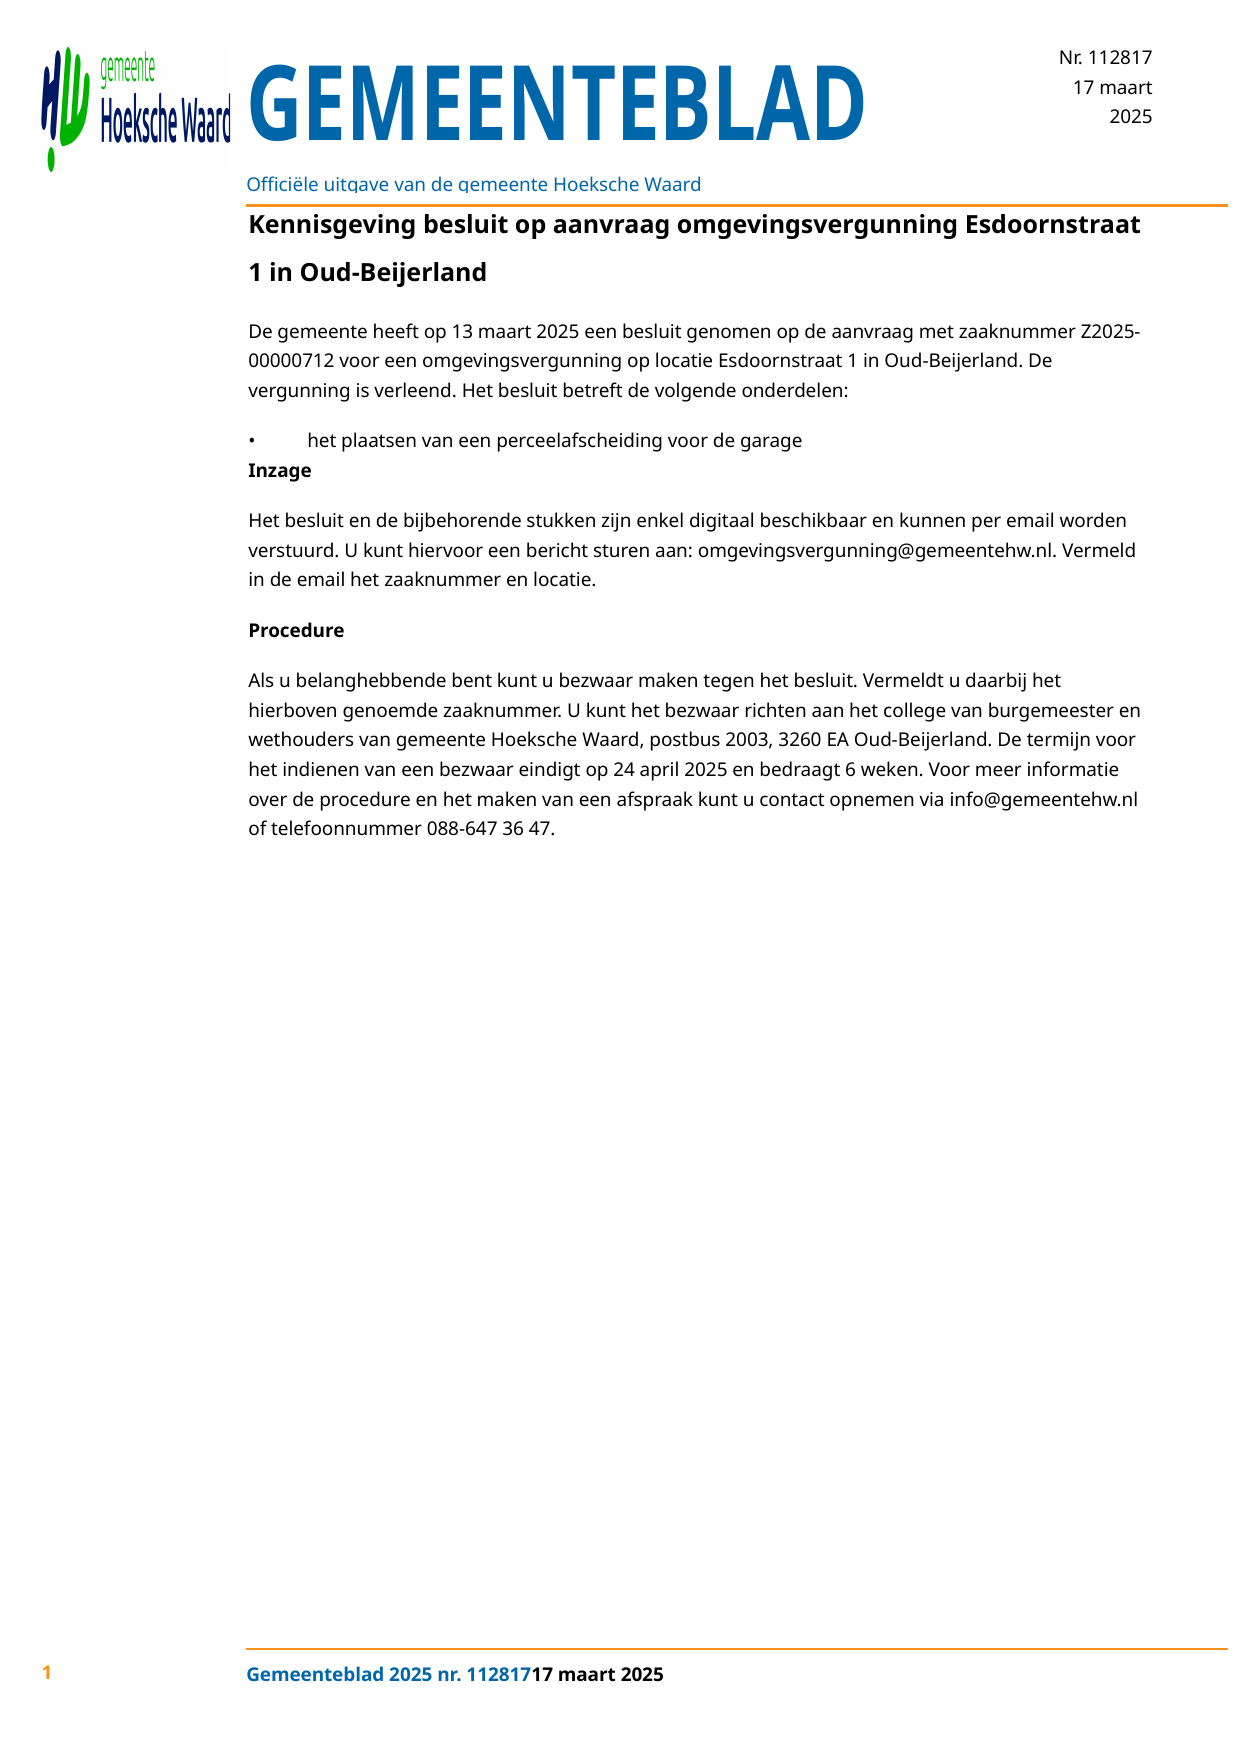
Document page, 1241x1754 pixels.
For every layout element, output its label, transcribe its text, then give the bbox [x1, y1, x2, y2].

picture [41, 47, 231, 172]
list het plaatsen van een perceelafscheiding voor de garage [248, 427, 1152, 453]
text Kennisgeving besluit op aanvraag omgevingsvergunning Esdoornstraat 1 in Oud-Beijerland [248, 207, 1152, 288]
text Procedure [248, 617, 1152, 643]
text Het besluit en de bijbehorende stukken zijn enkel digitaal beschikbaar en kunnen per email worden verstuurd. U kunt hiervoor een bericht sturen aan: omgevingsvergunning@gemeentehw.nl. Vermeld in de email het zaaknummer en locatie. [248, 507, 1152, 592]
text De gemeente heeft op 13 maart 2025 een besluit genomen op de aanvraag met zaaknummer Z2025-00000712 voor een omgevingsvergunning op locatie Esdoornstraat 1 in Oud-Beijerland. De vergunning is verleend. Het besluit betreft de volgende onderdelen: [248, 318, 1152, 403]
text Als u belanghebbende bent kunt u bezwaar maken tegen het besluit. Vermeldt u daarbij het hierboven genoemde zaaknummer. U kunt het bezwaar richten aan het college van burgemeester en wethouders van gemeente Hoeksche Waard, postbus 2003, 3260 EA Oud-Beijerland. De termijn voor het indienen van een bezwaar eindigt op 24 april 2025 en bedraagt 6 weken. Voor meer informatie over de procedure en het maken van een afspraak kunt u contact opnemen via info@gemeentehw.nl of telefoonnummer 088-647 36 47. [248, 667, 1152, 841]
text Inzage [248, 457, 1152, 483]
